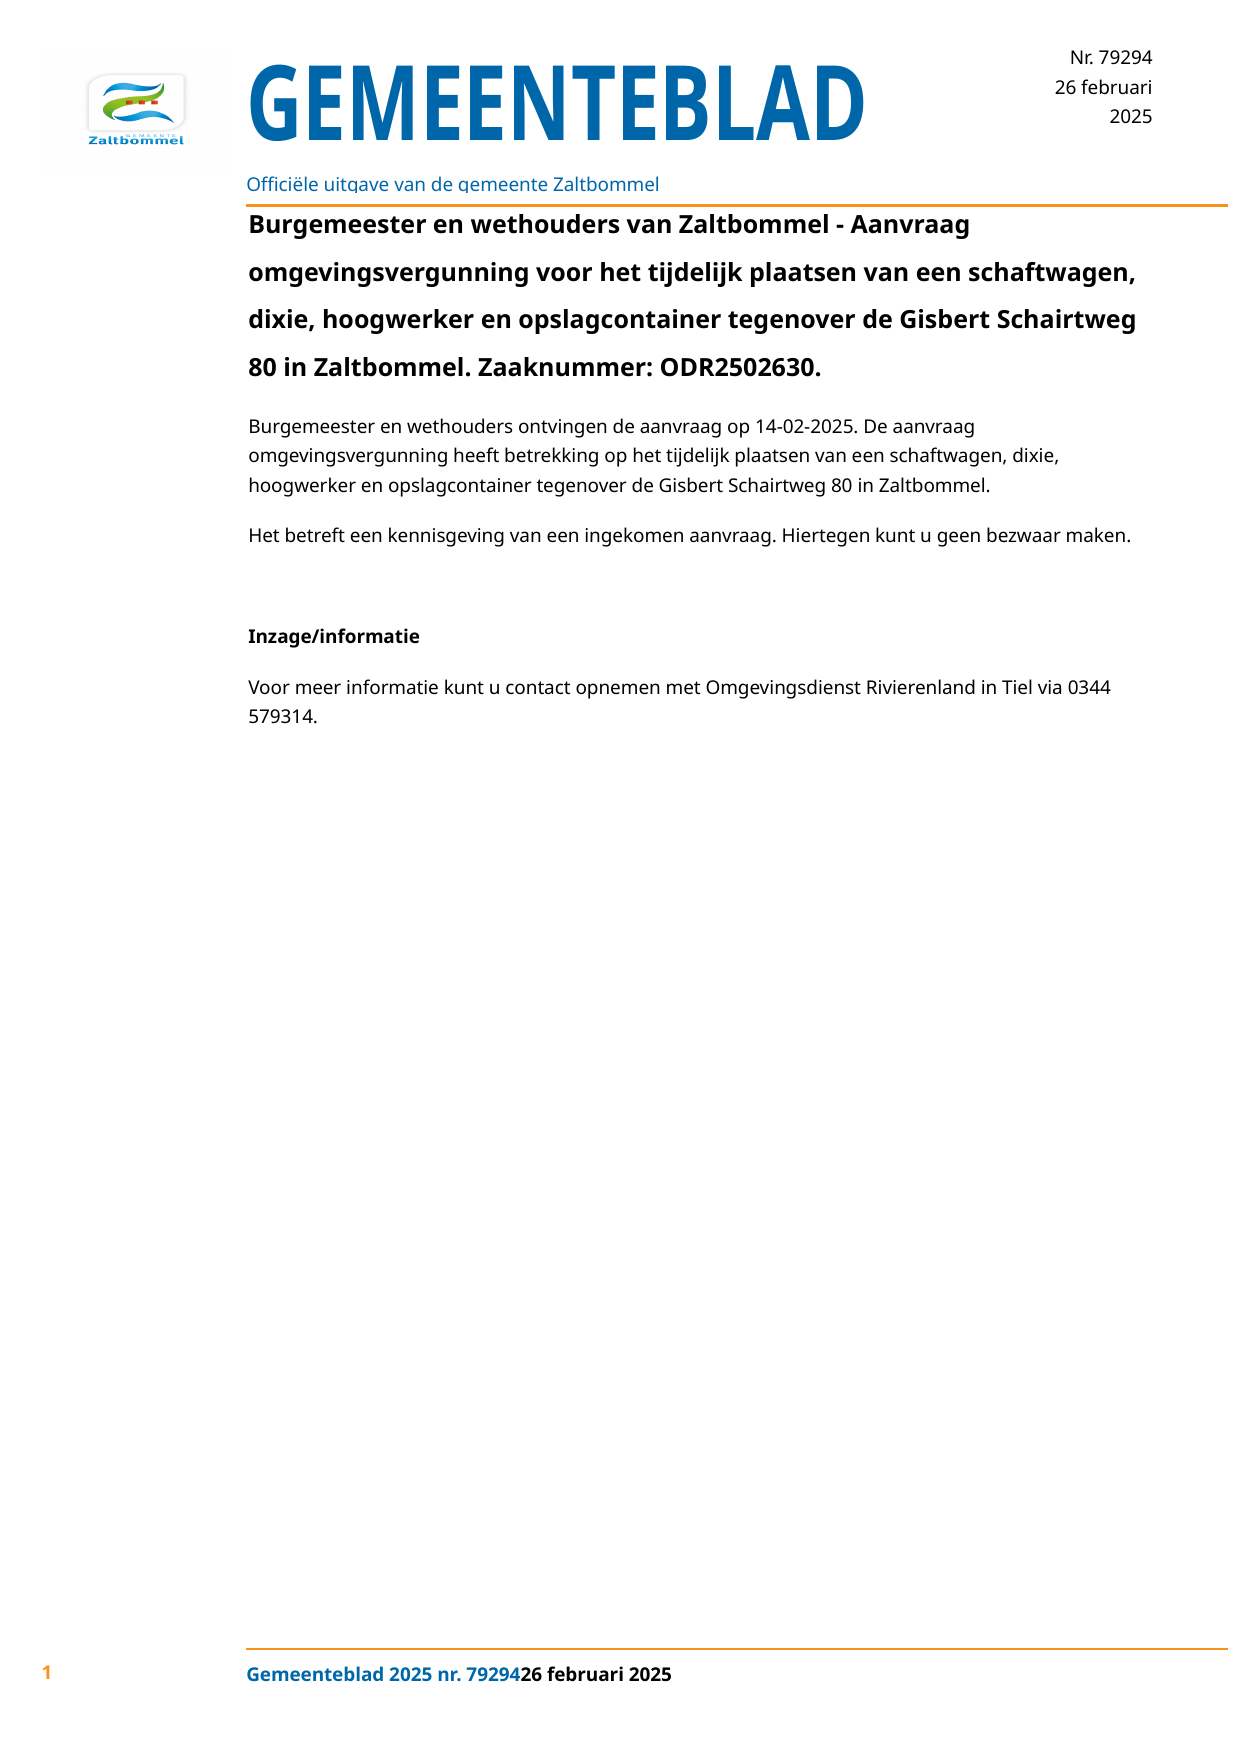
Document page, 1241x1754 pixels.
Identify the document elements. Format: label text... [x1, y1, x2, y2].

text Burgemeester en wethouders ontvingen de aanvraag op 14-02-2025. De aanvraag omgevingsvergunning heeft betrekking op het tijdelijk plaatsen van een schaftwagen, dixie, hoogwerker en opslagcontainer tegenover de Gisbert Schairtweg 80 in Zaltbommel. [248, 413, 1152, 498]
text Voor meer informatie kunt u contact opnemen met Omgevingsdienst Rivierenland in Tiel via 0344 579314. [248, 674, 1152, 729]
picture [41, 47, 231, 172]
text Burgemeester en wethouders van Zaltbommel - Aanvraag omgevingsvergunning voor het tijdelijk plaatsen van een schaftwagen, dixie, hoogwerker en opslagcontainer tegenover de Gisbert Schairtweg 80 in Zaltbommel. Zaaknummer: ODR2502630. [248, 207, 1152, 384]
text Het betreft een kennisgeving van een ingekomen aanvraag. Hiertegen kunt u geen bezwaar maken. [248, 523, 1152, 548]
text Inzage/informatie [248, 623, 1152, 649]
